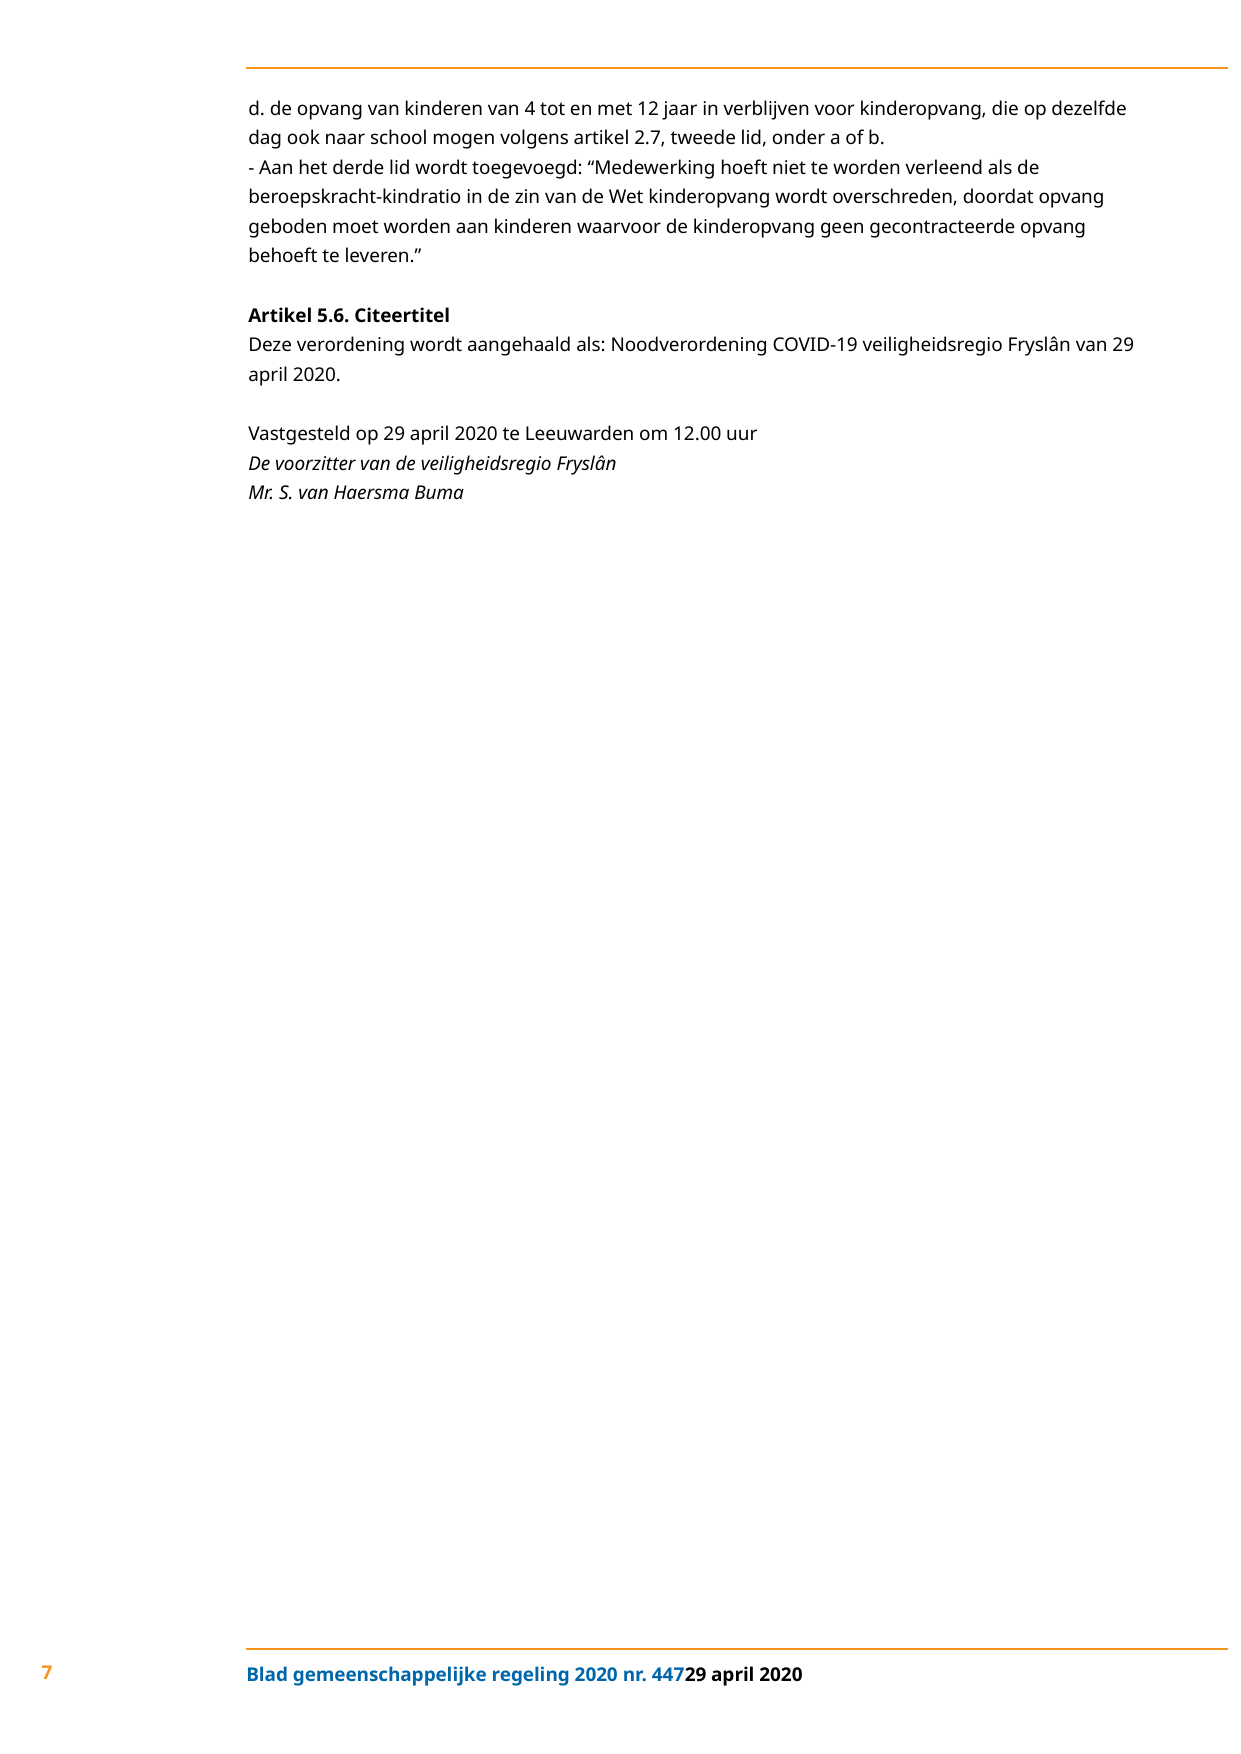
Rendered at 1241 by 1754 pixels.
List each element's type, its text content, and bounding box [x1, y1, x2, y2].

text De voorzitter van de veiligheidsregio Fryslân [248, 450, 1152, 476]
text - Aan het derde lid wordt toegevoegd: “Medewerking hoeft niet te worden verleend als de beroepskracht-kindratio in de zin van de Wet kinderopvang wordt overschreden, doordat opvang geboden moet worden aan kinderen waarvoor de kinderopvang geen gecontracteerde opvang behoeft te leveren.” [248, 154, 1152, 268]
text Deze verordening wordt aangehaald als: Noodverordening COVID-19 veiligheidsregio Fryslân van 29 april 2020. [248, 331, 1152, 387]
text Mr. S. van Haersma Buma [248, 479, 1152, 505]
text Vastgesteld op 29 april 2020 te Leeuwarden om 12.00 uur [248, 420, 1152, 446]
text Artikel 5.6. Citeertitel [248, 302, 1152, 328]
picture [41, 47, 231, 172]
text d. de opvang van kinderen van 4 tot en met 12 jaar in verblijven voor kinderopvang, die op dezelfde dag ook naar school mogen volgens artikel 2.7, tweede lid, onder a of b. [248, 95, 1152, 150]
